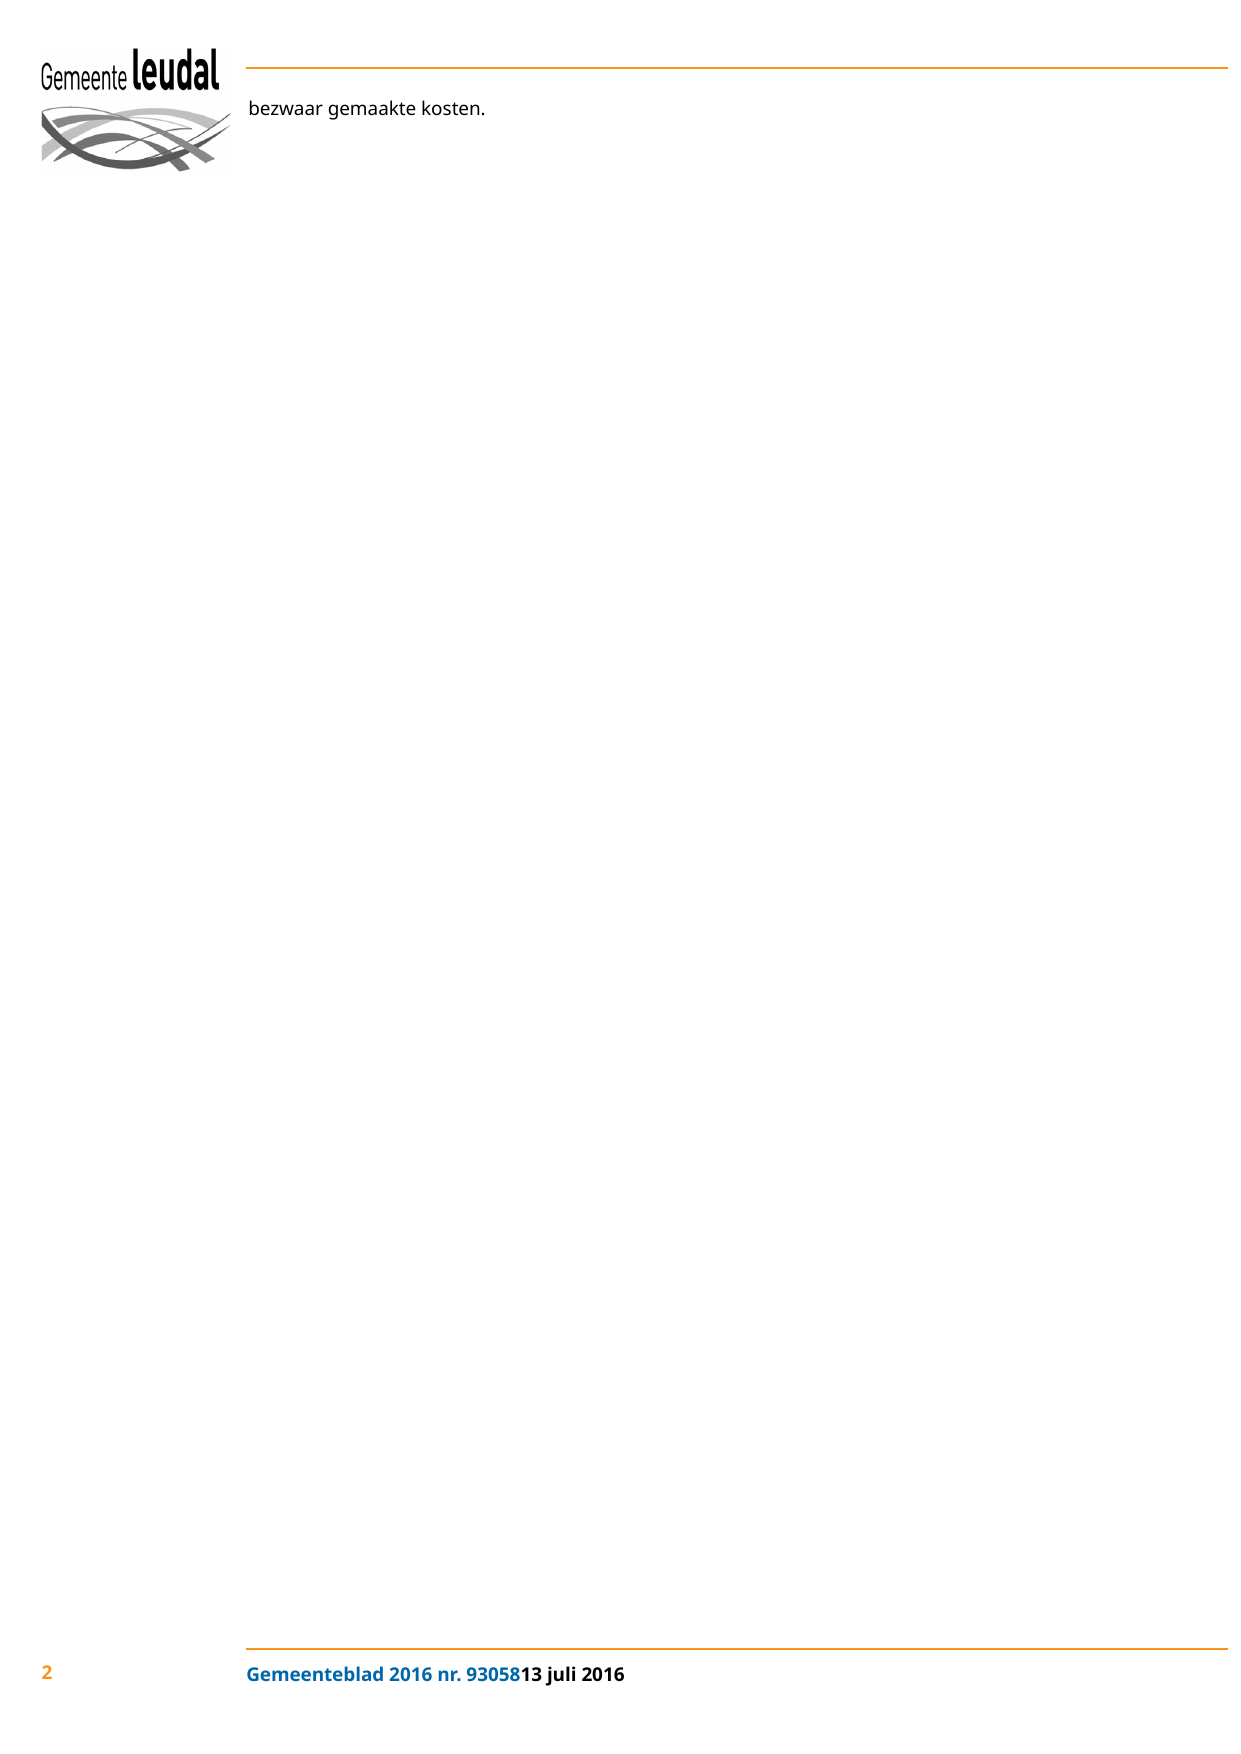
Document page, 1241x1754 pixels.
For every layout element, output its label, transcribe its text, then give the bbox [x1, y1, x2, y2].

text bezwaar gemaakte kosten. [248, 95, 1152, 121]
picture [41, 47, 231, 172]
